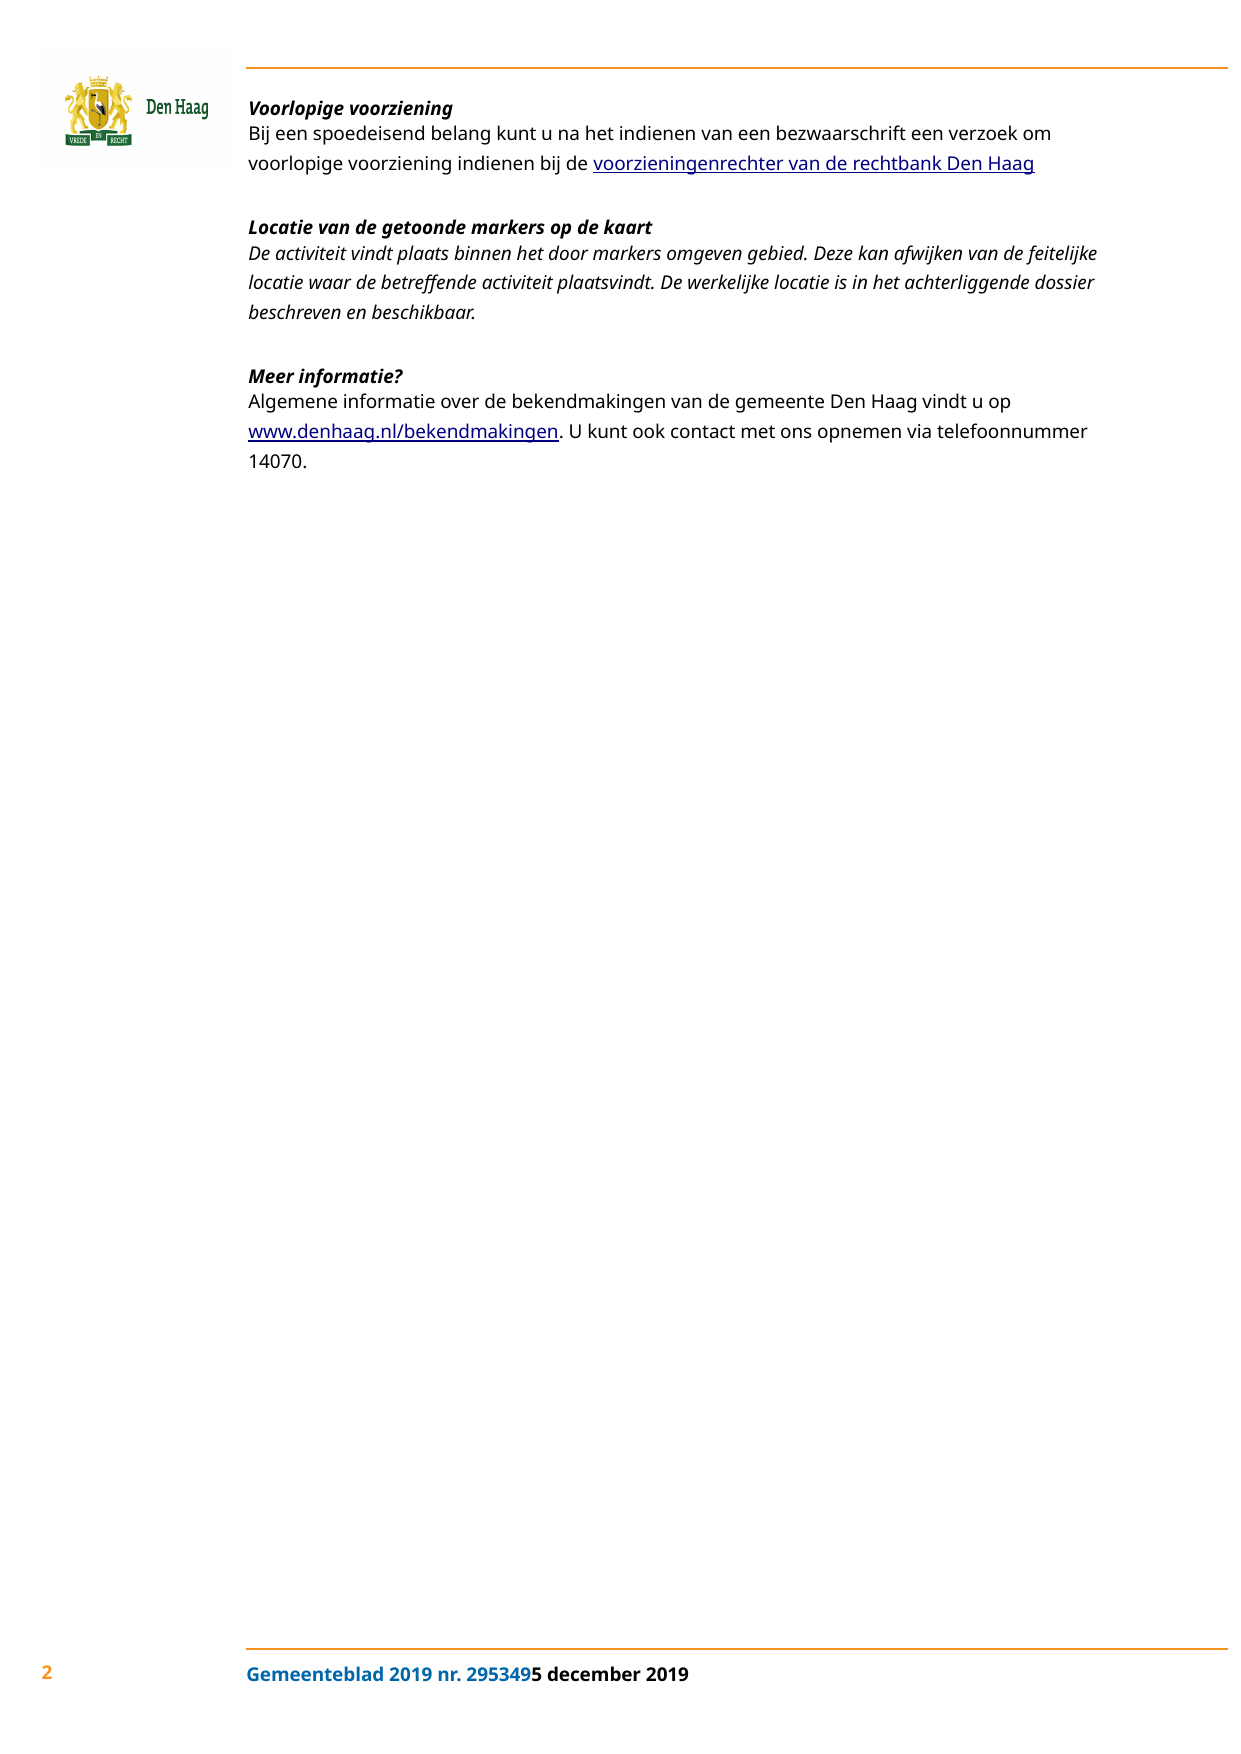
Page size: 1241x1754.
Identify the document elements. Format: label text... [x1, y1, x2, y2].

text Voorlopige voorziening [248, 95, 1152, 121]
text Algemene informatie over de bekendmakingen van de gemeente Den Haag vindt u op www.denhaag.nl/bekendmakingen. U kunt ook contact met ons opnemen via telefoonnummer 14070. [248, 389, 1152, 473]
text Locatie van de getoonde markers op de kaart [248, 214, 1152, 240]
text Bij een spoedeisend belang kunt u na het indienen van een bezwaarschrift een verzoek om voorlopige voorziening indienen bij de voorzieningenrechter van de rechtbank Den Haag [248, 121, 1152, 176]
picture [41, 47, 231, 172]
text De activiteit vindt plaats binnen het door markers omgeven gebied. Deze kan afwijken van de feitelijke locatie waar de betreffende activiteit plaatsvindt. De werkelijke locatie is in het achterliggende dossier beschreven en beschikbaar. [248, 240, 1152, 325]
text Meer informatie? [248, 363, 1152, 389]
